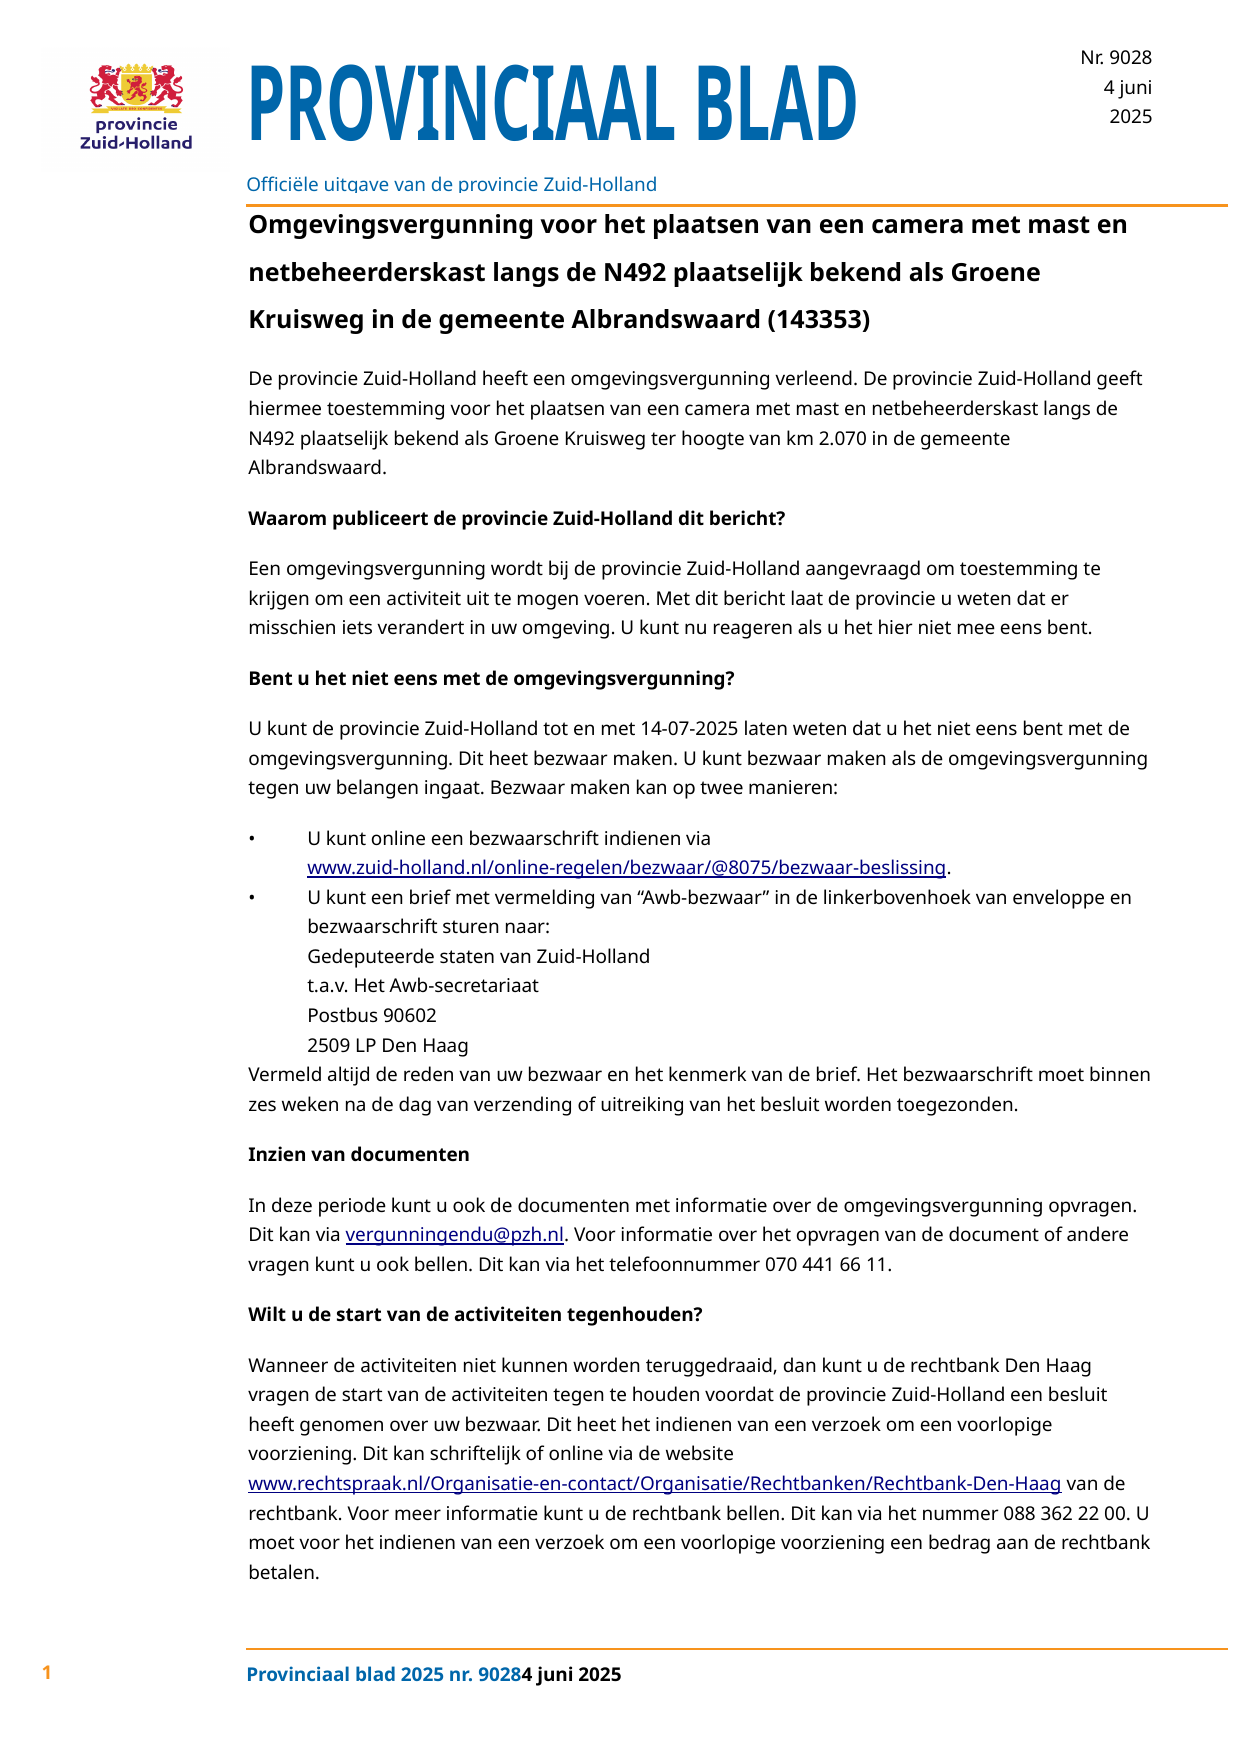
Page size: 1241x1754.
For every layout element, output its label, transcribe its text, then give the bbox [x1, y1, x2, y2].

list Gedeputeerde staten van Zuid-Holland [248, 943, 1152, 969]
list U kunt online een bezwaarschrift indienen via www.zuid-holland.nl/online-regelen/bezwaar/@8075/bezwaar-beslissing. [248, 825, 1152, 880]
text Een omgevingsvergunning wordt bij de provincie Zuid-Holland aangevraagd om toestemming te krijgen om een activiteit uit te mogen voeren. Met dit bericht laat de provincie u weten dat er misschien iets verandert in uw omgeving. U kunt nu reageren als u het hier niet mee eens bent. [248, 555, 1152, 640]
text Inzien van documenten [248, 1141, 1152, 1167]
list t.a.v. Het Awb-secretariaat [248, 973, 1152, 998]
text Omgevingsvergunning voor het plaatsen van een camera met mast en netbeheerderskast langs de N492 plaatselijk bekend als Groene Kruisweg in de gemeente Albrandswaard (143353) [248, 207, 1152, 336]
text U kunt de provincie Zuid-Holland tot en met 14-07-2025 laten weten dat u het niet eens bent met de omgevingsvergunning. Dit heet bezwaar maken. U kunt bezwaar maken als de omgevingsvergunning tegen uw belangen ingaat. Bezwaar maken kan op twee manieren: [248, 715, 1152, 800]
list U kunt een brief met vermelding van “Awb-bezwaar” in de linkerbovenhoek van enveloppe en bezwaarschrift sturen naar: [248, 884, 1152, 939]
text Wilt u de start van de activiteiten tegenhouden? [248, 1301, 1152, 1327]
text In deze periode kunt u ook de documenten met informatie over de omgevingsvergunning opvragen. Dit kan via vergunningendu@pzh.nl. Voor informatie over het opvragen van de document of andere vragen kunt u ook bellen. Dit kan via het telefoonnummer 070 441 66 11. [248, 1192, 1152, 1277]
text Wanneer de activiteiten niet kunnen worden teruggedraaid, dan kunt u de rechtbank Den Haag vragen de start van de activiteiten tegen te houden voordat de provincie Zuid-Holland een besluit heeft genomen over uw bezwaar. Dit heet het indienen van een verzoek om een voorlopige voorziening. Dit kan schriftelijk of online via de website www.rechtspraak.nl/Organisatie-en-contact/Organisatie/Rechtbanken/Rechtbank-Den-Haag van de rechtbank. Voor meer informatie kunt u de rechtbank bellen. Dit kan via het nummer 088 362 22 00. U moet voor het indienen van een verzoek om een voorlopige voorziening een bedrag aan de rechtbank betalen. [248, 1352, 1152, 1584]
picture [41, 47, 231, 172]
text De provincie Zuid-Holland heeft een omgevingsvergunning verleend. De provincie Zuid-Holland geeft hiermee toestemming voor het plaatsen van een camera met mast en netbeheerderskast langs de N492 plaatselijk bekend als Groene Kruisweg ter hoogte van km 2.070 in de gemeente Albrandswaard. [248, 366, 1152, 480]
list 2509 LP Den Haag [248, 1032, 1152, 1057]
text Vermeld altijd de reden van uw bezwaar en het kenmerk van de brief. Het bezwaarschrift moet binnen zes weken na de dag van verzending of uitreiking van het besluit worden toegezonden. [248, 1061, 1152, 1117]
list Postbus 90602 [248, 1002, 1152, 1028]
text Bent u het niet eens met de omgevingsvergunning? [248, 665, 1152, 690]
text Waarom publiceert de provincie Zuid-Holland dit bericht? [248, 505, 1152, 530]
